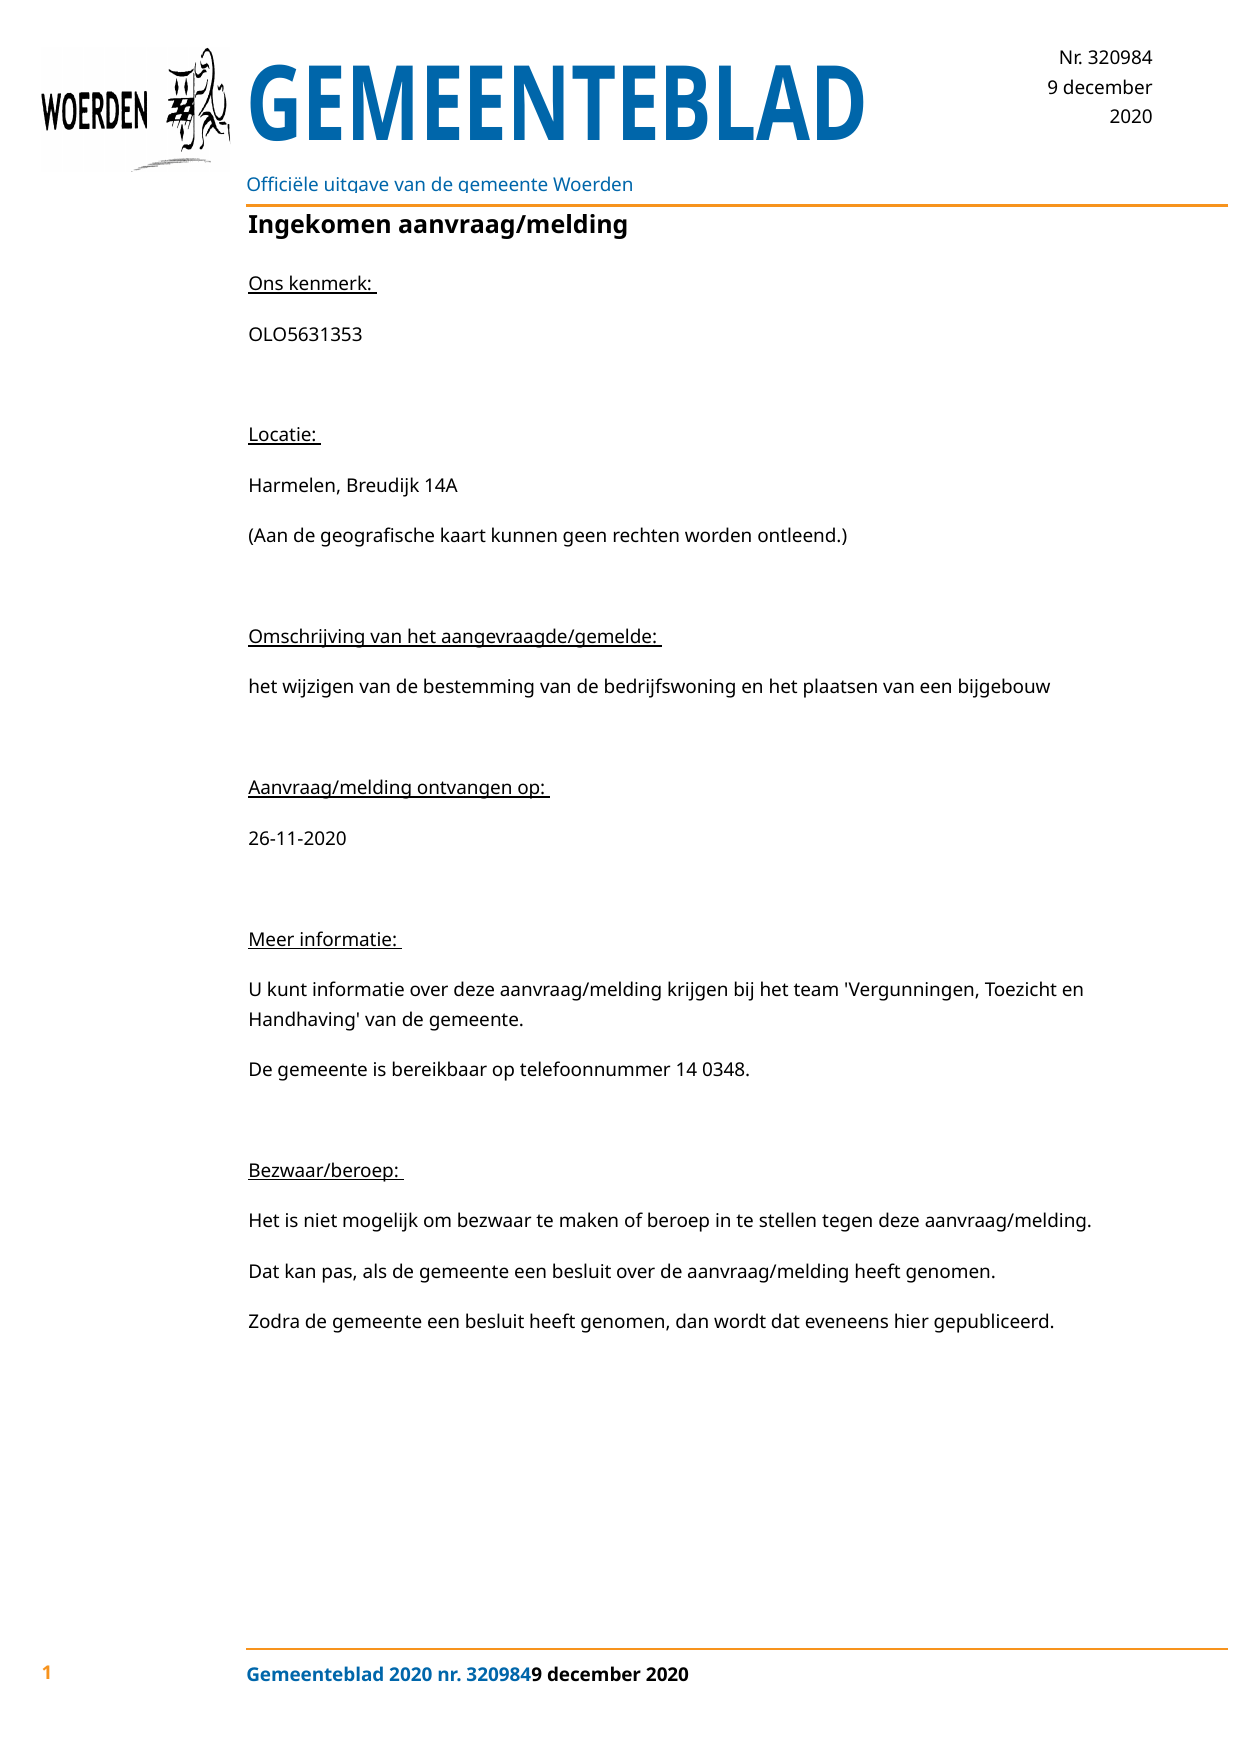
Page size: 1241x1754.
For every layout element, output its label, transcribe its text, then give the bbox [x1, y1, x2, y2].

text Ons kenmerk: [248, 270, 1152, 296]
text Locatie: [248, 422, 1152, 447]
text U kunt informatie over deze aanvraag/melding krijgen bij het team 'Vergunningen, Toezicht en Handhaving' van de gemeente. [248, 976, 1152, 1031]
picture [41, 47, 231, 172]
text Het is niet mogelijk om bezwaar te maken of beroep in te stellen tegen deze aanvraag/melding. [248, 1207, 1152, 1233]
text Aanvraag/melding ontvangen op: [248, 774, 1152, 800]
text 26-11-2020 [248, 825, 1152, 851]
text het wijzigen van de bestemming van de bedrijfswoning en het plaatsen van een bijgebouw [248, 674, 1152, 699]
text (Aan de geografische kaart kunnen geen rechten worden ontleend.) [248, 522, 1152, 548]
text De gemeente is bereikbaar op telefoonnummer 14 0348. [248, 1056, 1152, 1082]
text Dat kan pas, als de gemeente een besluit over de aanvraag/melding heeft genomen. [248, 1258, 1152, 1283]
text Ingekomen aanvraag/melding [248, 207, 1152, 241]
text Bezwaar/beroep: [248, 1157, 1152, 1183]
text Omschrijving van het aangevraagde/gemelde: [248, 623, 1152, 649]
text OLO5631353 [248, 321, 1152, 346]
text Zodra de gemeente een besluit heeft genomen, dan wordt dat eveneens hier gepubliceerd. [248, 1308, 1152, 1334]
text Harmelen, Breudijk 14A [248, 472, 1152, 498]
text Meer informatie: [248, 926, 1152, 951]
